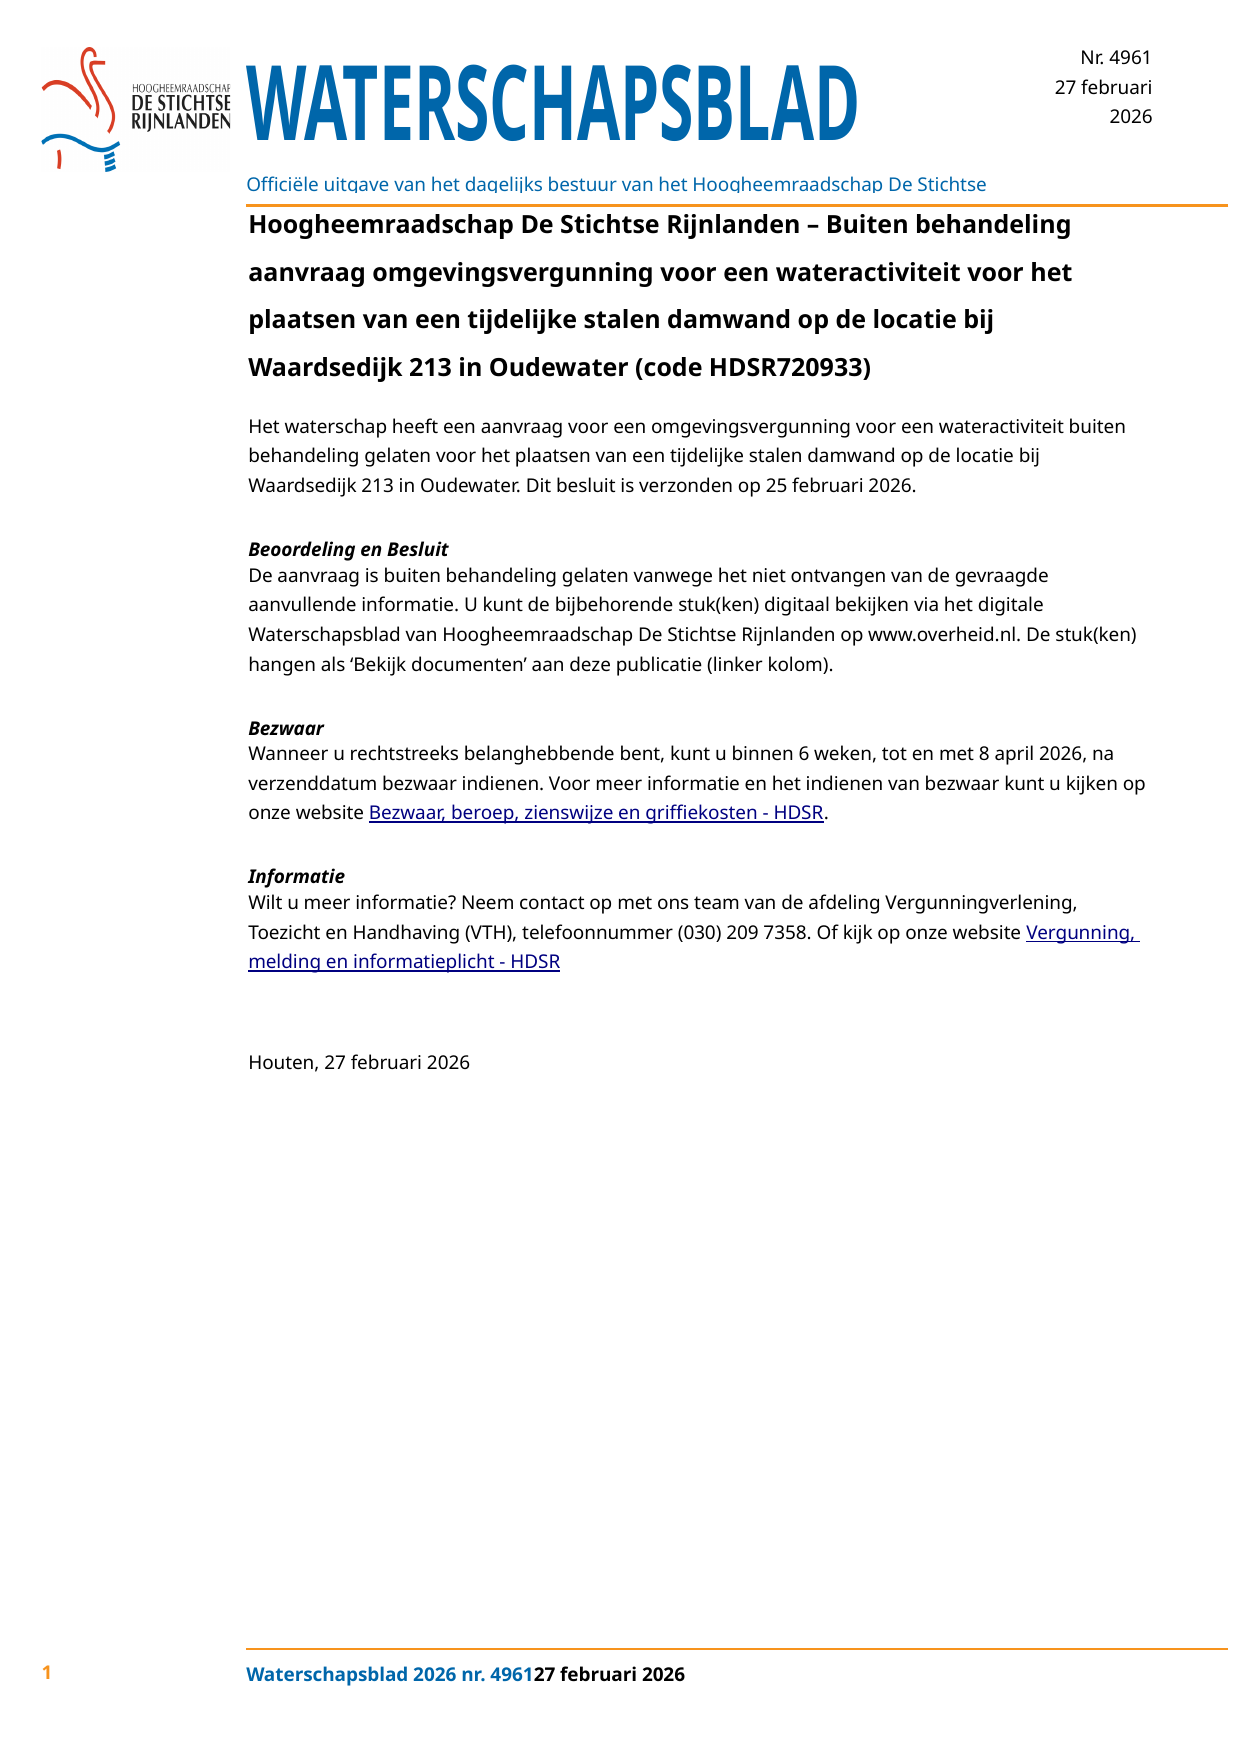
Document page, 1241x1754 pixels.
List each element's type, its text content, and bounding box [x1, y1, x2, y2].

text Bezwaar [248, 715, 1152, 740]
picture [41, 47, 231, 172]
text Houten, 27 februari 2026 [248, 1049, 1152, 1075]
text Wanneer u rechtstreeks belanghebbende bent, kunt u binnen 6 weken, tot en met 8 april 2026, na verzenddatum bezwaar indienen. Voor meer informatie en het indienen van bezwaar kunt u kijken op onze website Bezwaar, beroep, zienswijze en griffiekosten - HDSR. [248, 740, 1152, 825]
text Het waterschap heeft een aanvraag voor een omgevingsvergunning voor een wateractiviteit buiten behandeling gelaten voor het plaatsen van een tijdelijke stalen damwand op de locatie bij Waardsedijk 213 in Oudewater. Dit besluit is verzonden op 25 februari 2026. [248, 413, 1152, 498]
text Hoogheemraadschap De Stichtse Rijnlanden – Buiten behandeling aanvraag omgevingsvergunning voor een wateractiviteit voor het plaatsen van een tijdelijke stalen damwand op de locatie bij Waardsedijk 213 in Oudewater (code HDSR720933) [248, 207, 1152, 384]
text Beoordeling en Besluit [248, 536, 1152, 562]
text De aanvraag is buiten behandeling gelaten vanwege het niet ontvangen van de gevraagde aanvullende informatie. U kunt de bijbehorende stuk(ken) digitaal bekijken via het digitale Waterschapsblad van Hoogheemraadschap De Stichtse Rijnlanden op www.overheid.nl. De stuk(ken) hangen als ‘Bekijk documenten’ aan deze publicatie (linker kolom). [248, 562, 1152, 676]
text Informatie [248, 863, 1152, 889]
text Wilt u meer informatie? Neem contact op met ons team van de afdeling Vergunningverlening, Toezicht en Handhaving (VTH), telefoonnummer (030) 209 7358. Of kijk op onze website Vergunning, melding en informatieplicht - HDSR [248, 889, 1152, 974]
